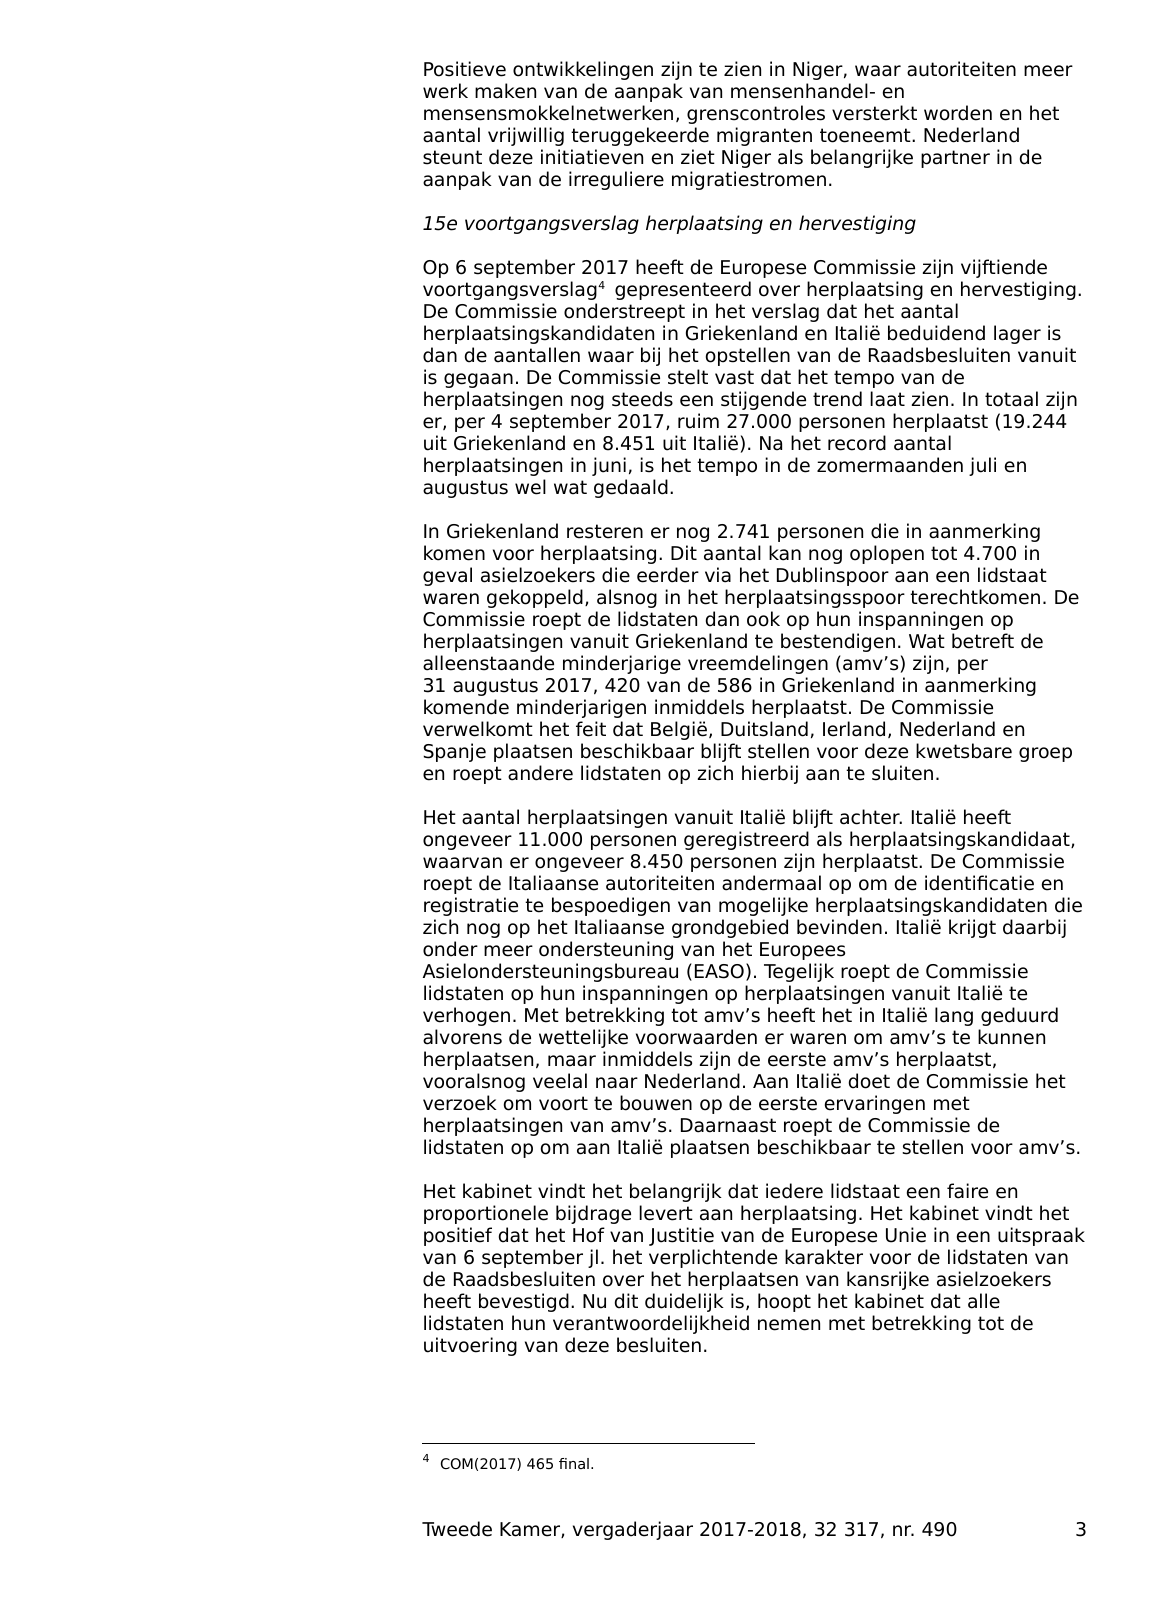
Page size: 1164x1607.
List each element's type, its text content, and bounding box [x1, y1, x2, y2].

text In Griekenland resteren er nog 2.741 personen die in aanmerking komen voor herplaatsing. Dit aantal kan nog oplopen tot 4.700 in geval asielzoekers die eerder via het Dublinspoor aan een lidstaat waren gekoppeld, alsnog in het herplaatsingsspoor terechtkomen. De Commissie roept de lidstaten dan ook op hun inspanningen op herplaatsingen vanuit Griekenland te bestendigen. Wat betreft de alleenstaande minderjarige vreemdelingen (amv’s) zijn, per 31 augustus 2017, 420 van de 586 in Griekenland in aanmerking komende minderjarigen inmiddels herplaatst. De Commissie verwelkomt het feit dat België, Duitsland, Ierland, Nederland en Spanje plaatsen beschikbaar blijft stellen voor deze kwetsbare groep en roept andere lidstaten op zich hierbij aan te sluiten. [422, 521, 1087, 785]
text Op 6 september 2017 heeft de Europese Commissie zijn vijftiende voortgangsverslag gepresenteerd over herplaatsing en hervestiging. De Commissie onderstreept in het verslag dat het aantal herplaatsingskandidaten in Griekenland en Italië beduidend lager is dan de aantallen waar bij het opstellen van de Raadsbesluiten vanuit is gegaan. De Commissie stelt vast dat het tempo van de herplaatsingen nog steeds een stijgende trend laat zien. In totaal zijn er, per 4 september 2017, ruim 27.000 personen herplaatst (19.244 uit Griekenland en 8.451 uit Italië). Na het record aantal herplaatsingen in juni, is het tempo in de zomermaanden juli en augustus wel wat gedaald. [422, 257, 1087, 499]
text Het aantal herplaatsingen vanuit Italië blijft achter. Italië heeft ongeveer 11.000 personen geregistreerd als herplaatsingskandidaat, waarvan er ongeveer 8.450 personen zijn herplaatst. De Commissie roept de Italiaanse autoriteiten andermaal op om de identificatie en registratie te bespoedigen van mogelijke herplaatsingskandidaten die zich nog op het Italiaanse grondgebied bevinden. Italië krijgt daarbij onder meer ondersteuning van het Europees Asielondersteuningsbureau (EASO). Tegelijk roept de Commissie lidstaten op hun inspanningen op herplaatsingen vanuit Italië te verhogen. Met betrekking tot amv’s heeft het in Italië lang geduurd alvorens de wettelijke voorwaarden er waren om amv’s te kunnen herplaatsen, maar inmiddels zijn de eerste amv’s herplaatst, vooralsnog veelal naar Nederland. Aan Italië doet de Commissie het verzoek om voort te bouwen op de eerste ervaringen met herplaatsingen van amv’s. Daarnaast roept de Commissie de lidstaten op om aan Italië plaatsen beschikbaar te stellen voor amv’s. [422, 807, 1087, 1159]
text COM(2017) 465 final. [422, 1452, 1087, 1474]
subtitle 15e voortgangsverslag herplaatsing en hervestiging [422, 213, 1087, 235]
text Het kabinet vindt het belangrijk dat iedere lidstaat een faire en proportionele bijdrage levert aan herplaatsing. Het kabinet vindt het positief dat het Hof van Justitie van de Europese Unie in een uitspraak van 6 september jl. het verplichtende karakter voor de lidstaten van de Raadsbesluiten over het herplaatsen van kansrijke asielzoekers heeft bevestigd. Nu dit duidelijk is, hoopt het kabinet dat alle lidstaten hun verantwoordelijkheid nemen met betrekking tot de uitvoering van deze besluiten. [422, 1181, 1087, 1357]
text Positieve ontwikkelingen zijn te zien in Niger, waar autoriteiten meer werk maken van de aanpak van mensenhandel- en mensensmokkelnetwerken, grenscontroles versterkt worden en het aantal vrijwillig teruggekeerde migranten toeneemt. Nederland steunt deze initiatieven en ziet Niger als belangrijke partner in de aanpak van de irreguliere migratiestromen. [422, 59, 1087, 191]
